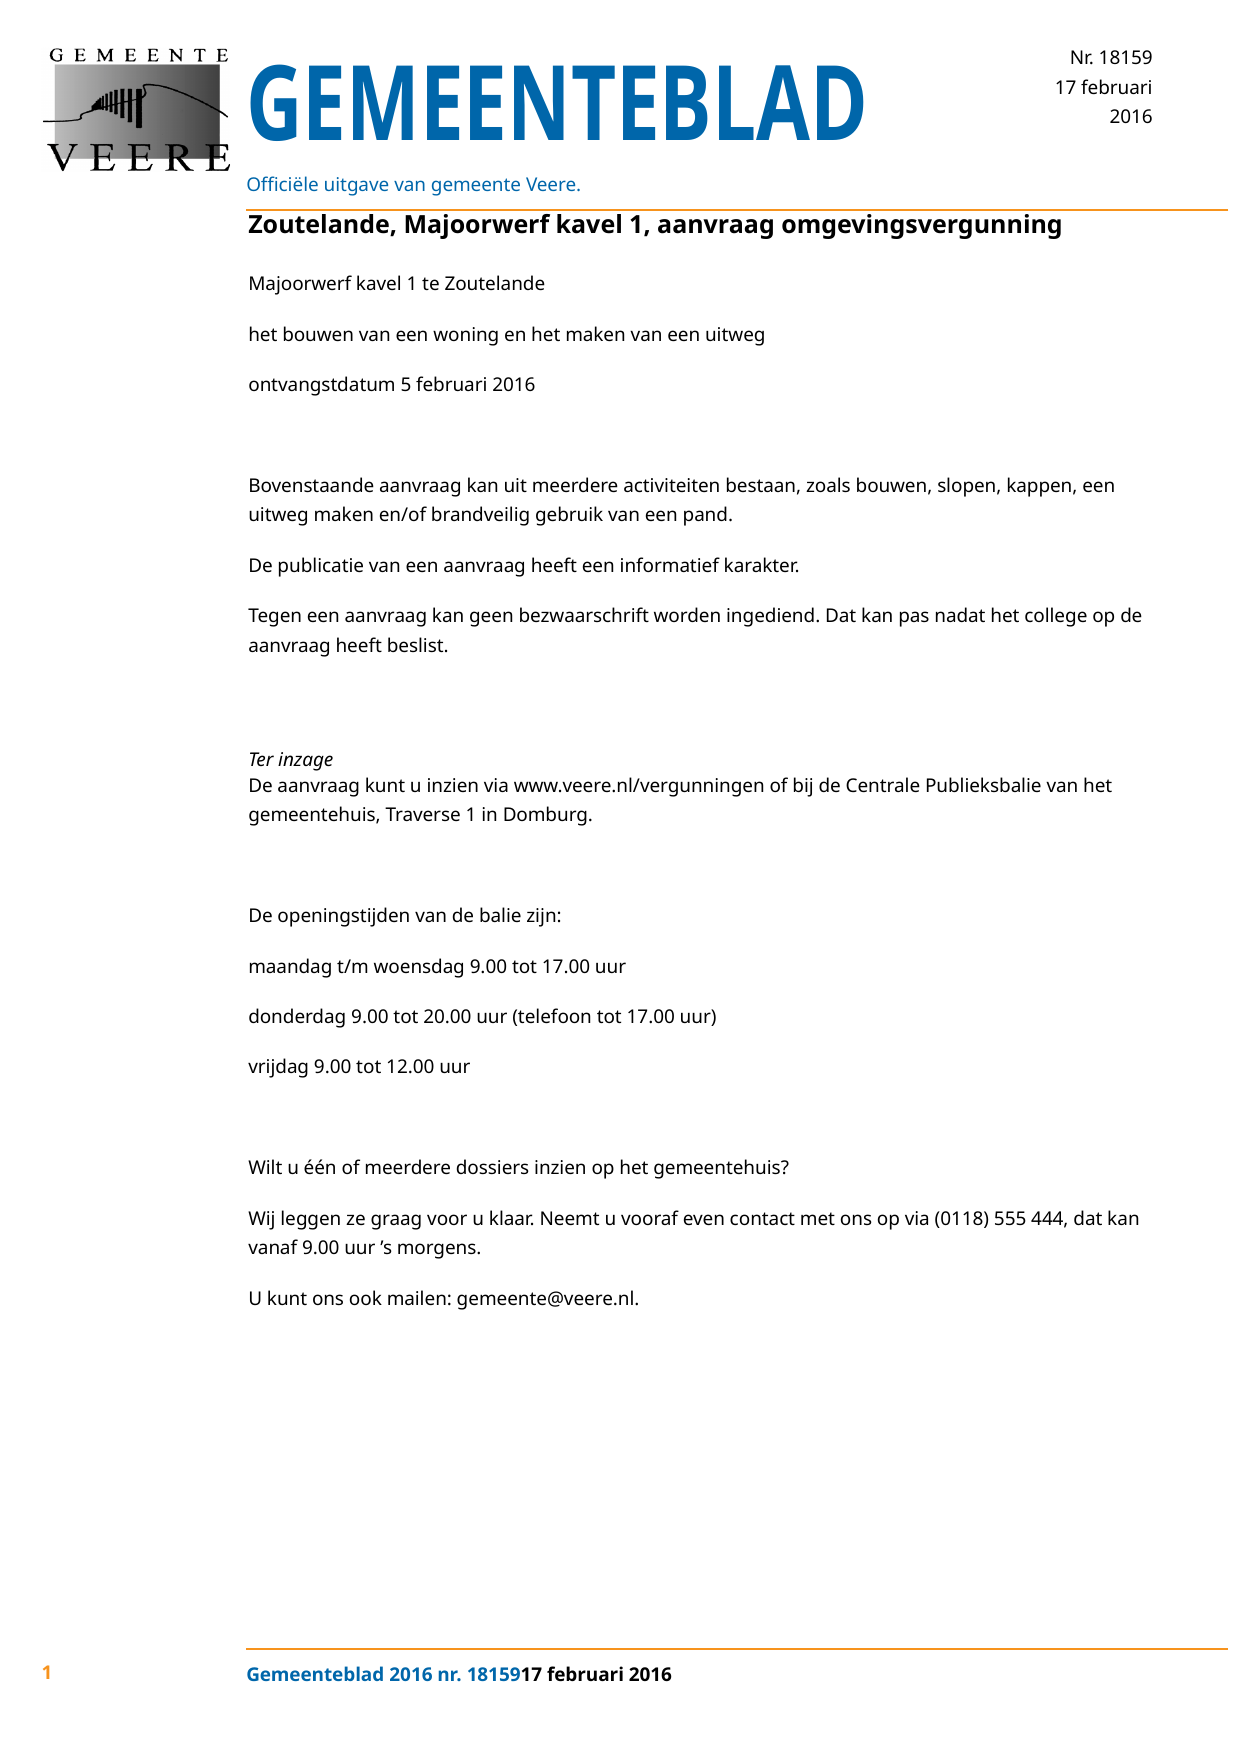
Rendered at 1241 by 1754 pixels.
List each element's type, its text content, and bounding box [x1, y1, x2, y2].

text donderdag 9.00 tot 20.00 uur (telefoon tot 17.00 uur) [248, 1003, 1152, 1029]
text Bovenstaande aanvraag kan uit meerdere activiteiten bestaan, zoals bouwen, slopen, kappen, een uitweg maken en/of brandveilig gebruik van een pand. [248, 472, 1152, 527]
text De openingstijden van de balie zijn: [248, 902, 1152, 928]
text Majoorwerf kavel 1 te Zoutelande [248, 270, 1152, 296]
text maandag t/m woensdag 9.00 tot 17.00 uur [248, 953, 1152, 979]
text U kunt ons ook mailen: gemeente@veere.nl. [248, 1285, 1152, 1311]
text Zoutelande, Majoorwerf kavel 1, aanvraag omgevingsvergunning [248, 211, 1152, 241]
text vrijdag 9.00 tot 12.00 uur [248, 1054, 1152, 1079]
text De aanvraag kunt u inzien via www.veere.nl/vergunningen of bij de Centrale Publieksbalie van het gemeentehuis, Traverse 1 in Domburg. [248, 772, 1152, 827]
text Wilt u één of meerdere dossiers inzien op het gemeentehuis? [248, 1154, 1152, 1180]
text ontvangstdatum 5 februari 2016 [248, 371, 1152, 397]
text De publicatie van een aanvraag heeft een informatief karakter. [248, 552, 1152, 578]
text het bouwen van een woning en het maken van een uitweg [248, 321, 1152, 346]
text Ter inzage [248, 746, 1152, 772]
text Wij leggen ze graag voor u klaar. Neemt u vooraf even contact met ons op via (0118) 555 444, dat kan vanaf 9.00 uur ’s morgens. [248, 1205, 1152, 1260]
picture [41, 47, 231, 172]
text Tegen een aanvraag kan geen bezwaarschrift worden ingediend. Dat kan pas nadat het college op de aanvraag heeft beslist. [248, 602, 1152, 658]
